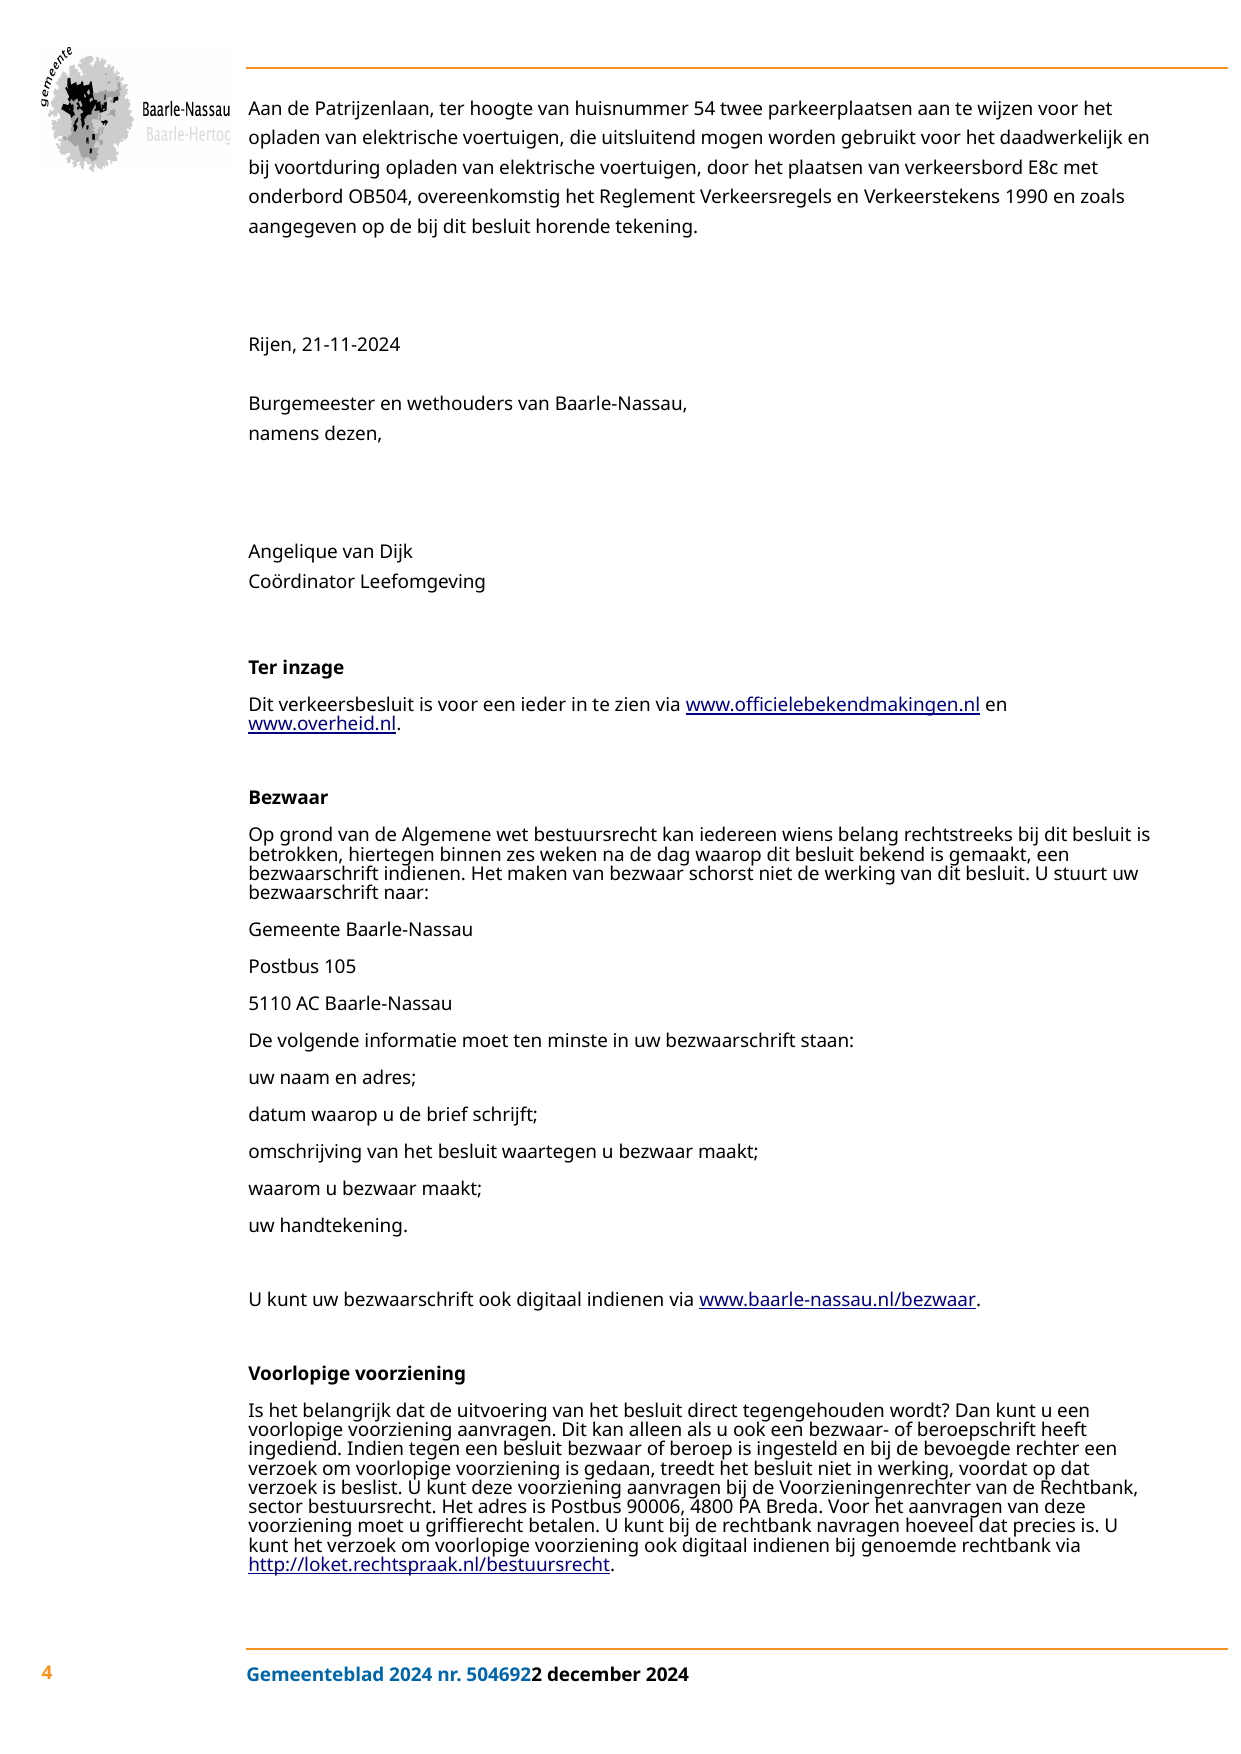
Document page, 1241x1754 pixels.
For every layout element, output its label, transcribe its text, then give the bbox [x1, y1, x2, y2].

text omschrijving van het besluit waartegen u bezwaar maakt; [248, 1143, 1152, 1162]
text Gemeente Baarle-Nassau [248, 921, 1152, 940]
text Aan de Patrijzenlaan, ter hoogte van huisnummer 54 twee parkeerplaatsen aan te wijzen voor het opladen van elektrische voertuigen, die uitsluitend mogen worden gebruikt voor het daadwerkelijk en bij voortduring opladen van elektrische voertuigen, door het plaatsen van verkeersbord E8c met onderbord OB504, overeenkomstig het Reglement Verkeersregels en Verkeerstekens 1990 en zoals aangegeven op de bij dit besluit horende tekening. [248, 95, 1152, 239]
text U kunt uw bezwaarschrift ook digitaal indienen via www.baarle-nassau.nl/bezwaar. [248, 1291, 1152, 1310]
text uw naam en adres; [248, 1069, 1152, 1088]
text uw handtekening. [248, 1217, 1152, 1236]
text Is het belangrijk dat de uitvoering van het besluit direct tegengehouden wordt? Dan kunt u een voorlopige voorziening aanvragen. Dit kan alleen als u ook een bezwaar- of beroepschrift heeft ingediend. Indien tegen een besluit bezwaar of beroep is ingesteld en bij de bevoegde rechter een verzoek om voorlopige voorziening is gedaan, treedt het besluit niet in werking, voordat op dat verzoek is beslist. U kunt deze voorziening aanvragen bij de Voorzieningenrechter van de Rechtbank, sector bestuursrecht. Het adres is Postbus 90006, 4800 PA Breda. Voor het aanvragen van deze voorziening moet u griffierecht betalen. U kunt bij de rechtbank navragen hoeveel dat precies is. U kunt het verzoek om voorlopige voorziening ook digitaal indienen bij genoemde rechtbank via http://loket.rechtspraak.nl/bestuursrecht. [248, 1402, 1152, 1575]
text Ter inzage [248, 659, 1152, 678]
text 5110 AC Baarle-Nassau [248, 995, 1152, 1014]
text Dit verkeersbesluit is voor een ieder in te zien via www.officielebekendmakingen.nl en www.overheid.nl. [248, 696, 1152, 735]
text namens dezen, [248, 420, 1152, 446]
text Burgemeester en wethouders van Baarle-Nassau, [248, 391, 1152, 416]
text Coördinator Leefomgeving [248, 568, 1152, 594]
text waarom u bezwaar maakt; [248, 1180, 1152, 1199]
text De volgende informatie moet ten minste in uw bezwaarschrift staan: [248, 1032, 1152, 1051]
text Angelique van Dijk [248, 538, 1152, 564]
text datum waarop u de brief schrijft; [248, 1106, 1152, 1125]
text Op grond van de Algemene wet bestuursrecht kan iedereen wiens belang rechtstreeks bij dit besluit is betrokken, hiertegen binnen zes weken na de dag waarop dit besluit bekend is gemaakt, een bezwaarschrift indienen. Het maken van bezwaar schorst niet de werking van dit besluit. U stuurt uw bezwaarschrift naar: [248, 826, 1152, 903]
text Postbus 105 [248, 958, 1152, 977]
text Rijen, 21-11-2024 [248, 331, 1152, 357]
picture [41, 47, 231, 172]
text Bezwaar [248, 789, 1152, 809]
text Voorlopige voorziening [248, 1365, 1152, 1384]
